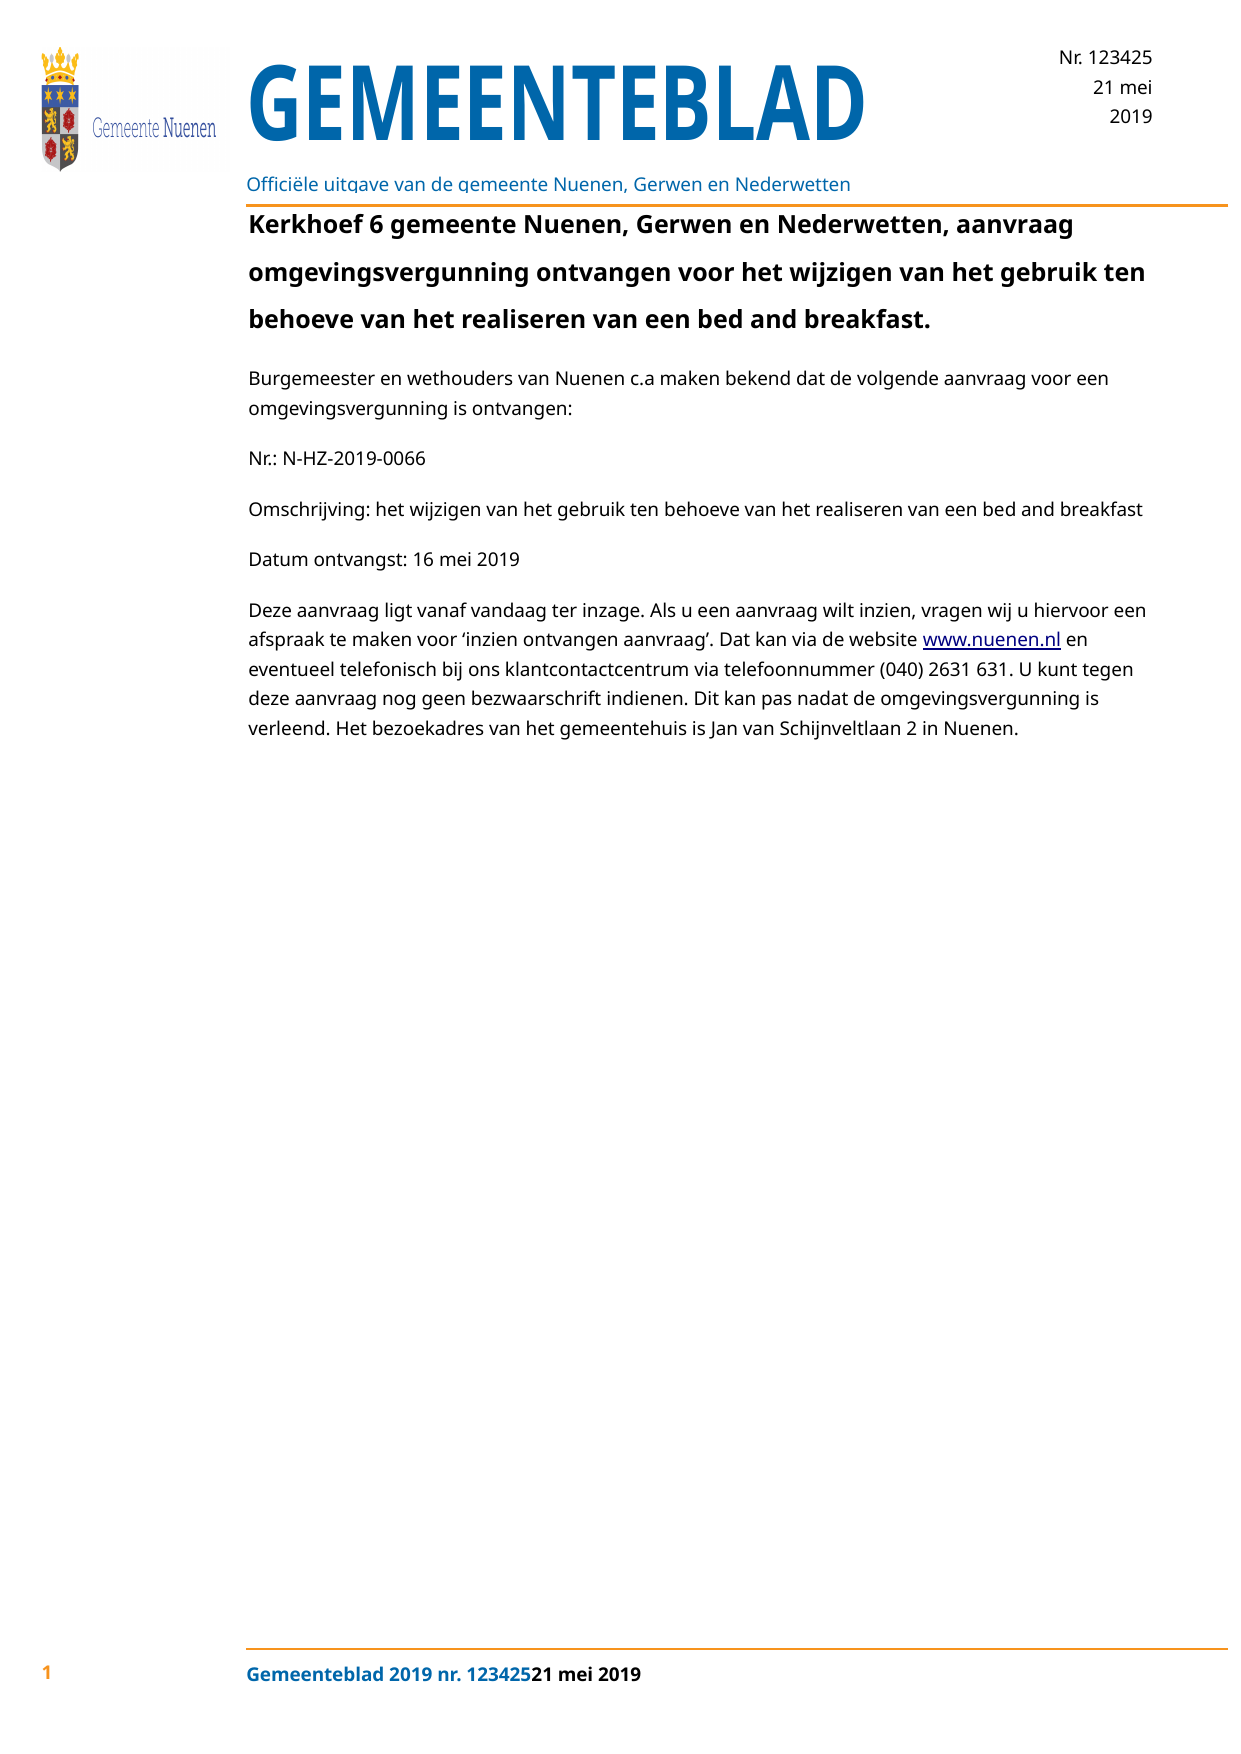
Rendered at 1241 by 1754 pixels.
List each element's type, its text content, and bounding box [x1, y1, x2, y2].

text Deze aanvraag ligt vanaf vandaag ter inzage. Als u een aanvraag wilt inzien, vragen wij u hiervoor een afspraak te maken voor ‘inzien ontvangen aanvraag’. Dat kan via de website www.nuenen.nl en eventueel telefonisch bij ons klantcontactcentrum via telefoonnummer (040) 2631 631. U kunt tegen deze aanvraag nog geen bezwaarschrift indienen. Dit kan pas nadat de omgevingsvergunning is verleend. Het bezoekadres van het gemeentehuis is Jan van Schijnveltlaan 2 in Nuenen. [248, 597, 1152, 741]
text Nr.: N-HZ-2019-0066 [248, 446, 1152, 471]
text Datum ontvangst: 16 mei 2019 [248, 546, 1152, 572]
text Burgemeester en wethouders van Nuenen c.a maken bekend dat de volgende aanvraag voor een omgevingsvergunning is ontvangen: [248, 366, 1152, 421]
text Omschrijving: het wijzigen van het gebruik ten behoeve van het realiseren van een bed and breakfast [248, 496, 1152, 522]
picture [41, 47, 231, 172]
text Kerkhoef 6 gemeente Nuenen, Gerwen en Nederwetten, aanvraag omgevingsvergunning ontvangen voor het wijzigen van het gebruik ten behoeve van het realiseren van een bed and breakfast. [248, 207, 1152, 336]
